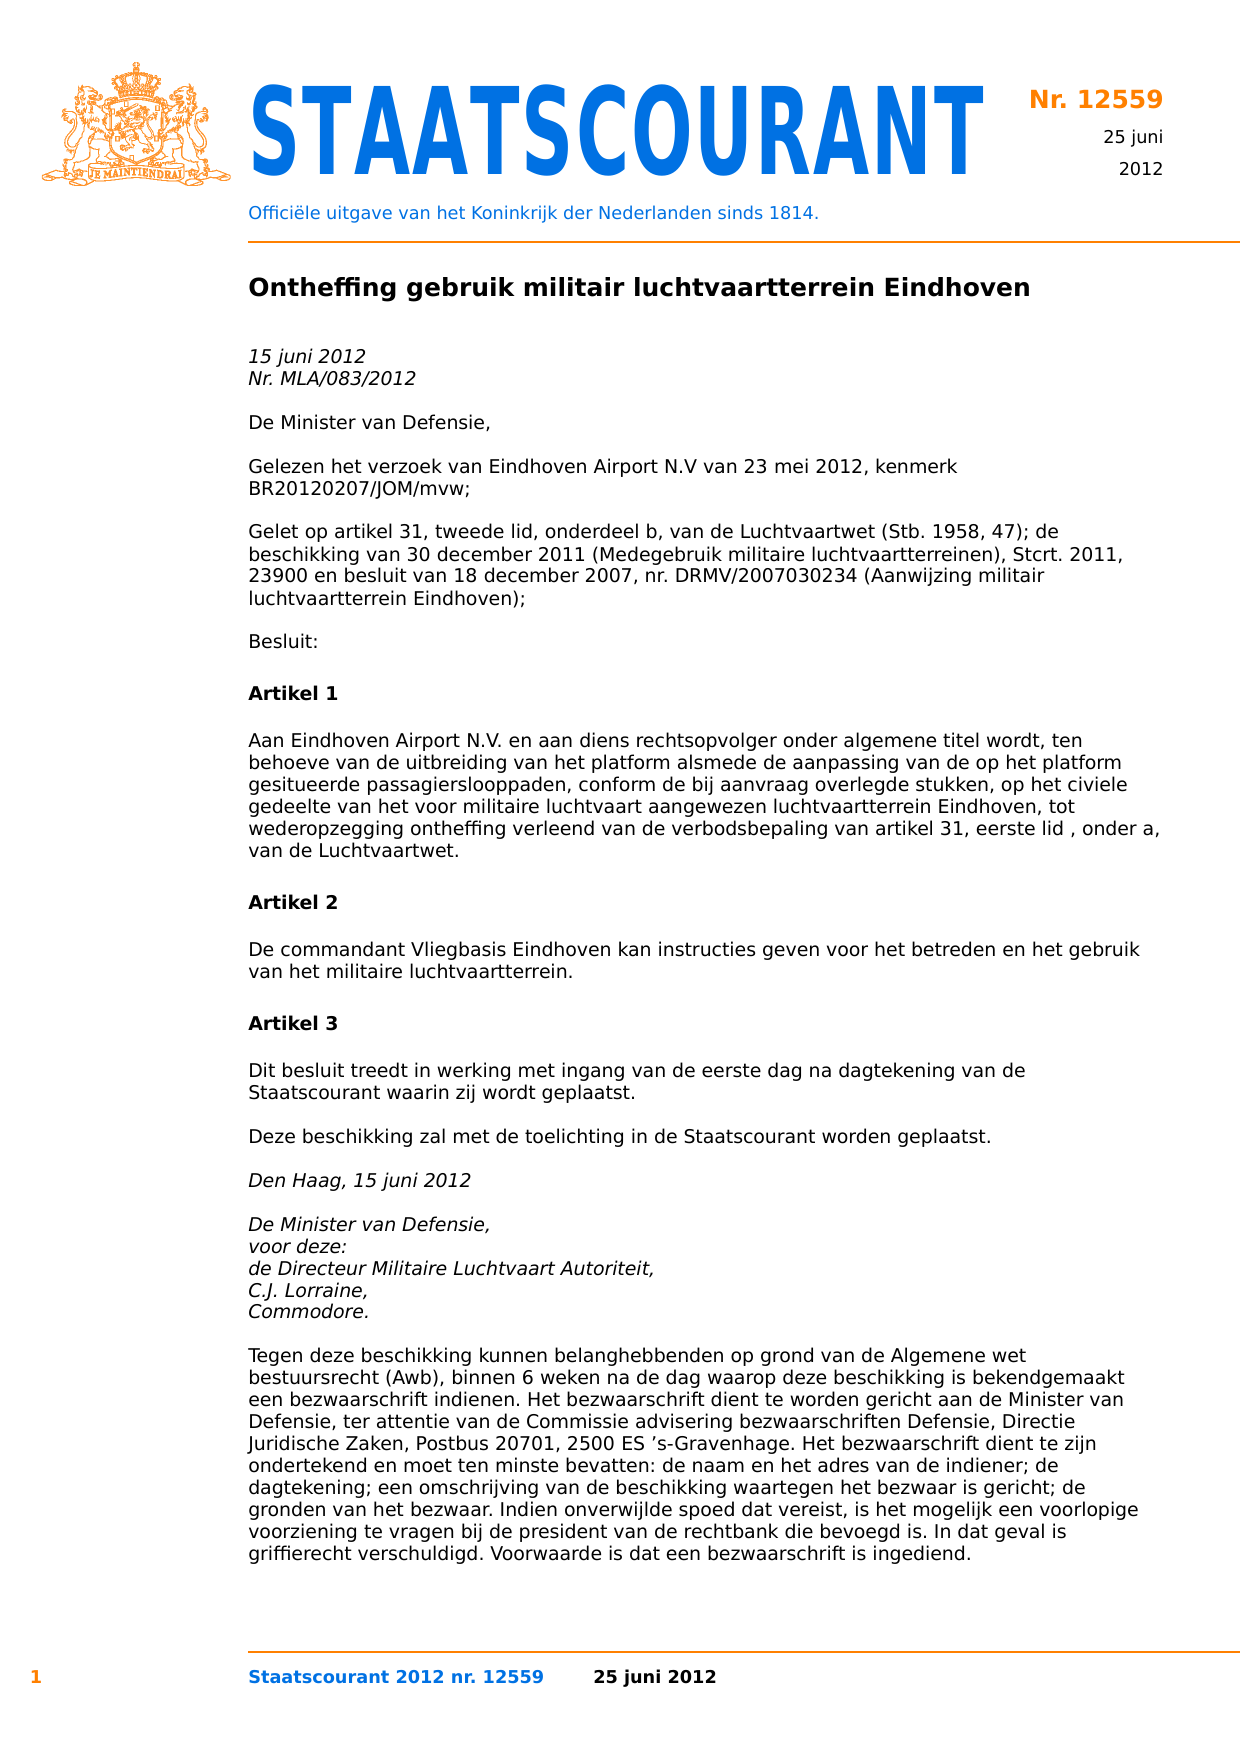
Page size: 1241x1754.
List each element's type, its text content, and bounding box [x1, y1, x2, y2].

table_cell Officiële uitgave van het Koninkrijk der Nederlanden sinds 1814. [248, 203, 1240, 241]
picture [41, 62, 231, 186]
table_header STAATSCOURANT [248, 62, 998, 203]
subtitle Ontheffing gebruik militair luchtvaartterrein Eindhoven [248, 273, 1163, 302]
text Dit besluit treedt in werking met ingang van de eerste dag na dagtekening van de Staatscourant waarin zij wordt geplaatst. [248, 1060, 1163, 1104]
text Besluit: [248, 631, 1163, 653]
text De Minister van Defensie, voor deze: de Directeur Militaire Luchtvaart Autoriteit, C.J. Lorraine, Commodore. [248, 1213, 1163, 1323]
subtitle Artikel 3 [248, 1013, 1163, 1035]
text De Minister van Defensie, [248, 412, 1163, 434]
text Nr. MLA/083/2012 [248, 368, 1163, 390]
text Den Haag, 15 juni 2012 [248, 1170, 1163, 1192]
table_header Nr. 12559 [998, 62, 1240, 121]
text Tegen deze beschikking kunnen belanghebbenden op grond van de Algemene wet bestuursrecht (Awb), binnen 6 weken na de dag waarop deze beschikking is bekendgemaakt een bezwaarschrift indienen. Het bezwaarschrift dient te worden gericht aan de Minister van Defensie, ter attentie van de Commissie advisering bezwaarschriften Defensie, Directie Juridische Zaken, Postbus 20701, 2500 ES ’s-Gravenhage. Het bezwaarschrift dient te zijn ondertekend en moet ten minste bevatten: de naam en het adres van de indiener; de dagtekening; een omschrijving van de beschikking waartegen het bezwaar is gericht; de gronden van het bezwaar. Indien onverwijlde spoed dat vereist, is het mogelijk een voorlopige voorziening te vragen bij de president van de rechtbank die bevoegd is. In dat geval is griffierecht verschuldigd. Voorwaarde is dat een bezwaarschrift is ingediend. [248, 1345, 1163, 1565]
subtitle Artikel 2 [248, 892, 1163, 914]
text Gelezen het verzoek van Eindhoven Airport N.V van 23 mei 2012, kenmerk BR20120207/JOM/mvw; [248, 456, 1163, 499]
text 15 juni 2012 [248, 346, 1163, 368]
table_cell 25 juni [998, 121, 1240, 153]
table_header [25, 62, 248, 241]
text De commandant Vliegbasis Eindhoven kan instructies geven voor het betreden en het gebruik van het militaire luchtvaartterrein. [248, 939, 1163, 983]
text Aan Eindhoven Airport N.V. en aan diens rechtsopvolger onder algemene titel wordt, ten behoeve van de uitbreiding van het platform alsmede de aanpassing van de op het platform gesitueerde passagierslooppaden, conform de bij aanvraag overlegde stukken, op het civiele gedeelte van het voor militaire luchtvaart aangewezen luchtvaartterrein Eindhoven, tot wederopzegging ontheffing verleend van de verbodsbepaling van artikel 31, eerste lid , onder a, van de Luchtvaartwet. [248, 730, 1163, 862]
table_cell 2012 [998, 153, 1240, 203]
text Deze beschikking zal met de toelichting in de Staatscourant worden geplaatst. [248, 1126, 1163, 1148]
text Gelet op artikel 31, tweede lid, onderdeel b, van de Luchtvaartwet (Stb. 1958, 47); de beschikking van 30 december 2011 (Medegebruik militaire luchtvaartterreinen), Stcrt. 2011, 23900 en besluit van 18 december 2007, nr. DRMV/2007030234 (Aanwijzing militair luchtvaartterrein Eindhoven); [248, 521, 1163, 609]
subtitle Artikel 1 [248, 683, 1163, 705]
